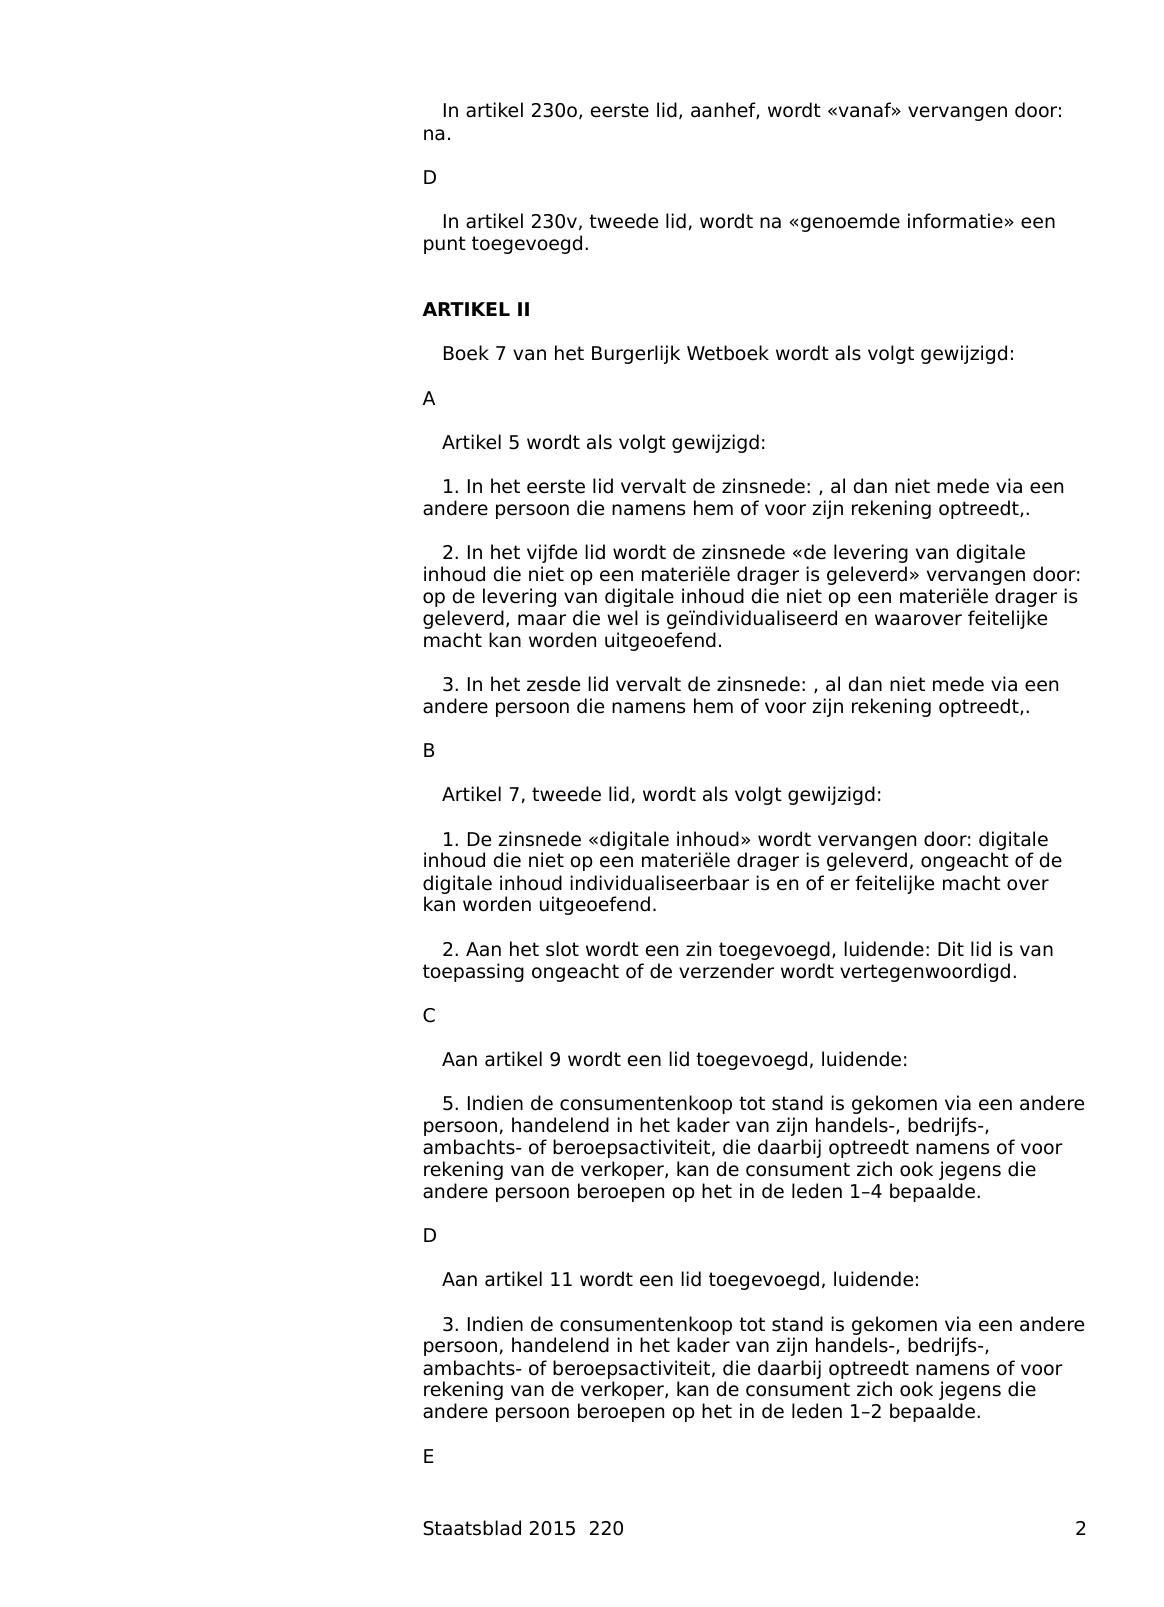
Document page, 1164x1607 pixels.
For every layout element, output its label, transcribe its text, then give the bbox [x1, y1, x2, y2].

text Artikel 5 wordt als volgt gewijzigd: [422, 432, 1087, 453]
text 3. Indien de consumentenkoop tot stand is gekomen via een andere persoon, handelend in het kader van zijn handels-, bedrijfs-, ambachts- of beroepsactiviteit, die daarbij optreedt namens of voor rekening van de verkoper, kan de consument zich ook jegens die andere persoon beroepen op het in de leden 1–2 bepaalde. [422, 1313, 1087, 1423]
text C [422, 1005, 1087, 1027]
text Artikel 7, tweede lid, wordt als volgt gewijzigd: [422, 784, 1087, 806]
text Aan artikel 11 wordt een lid toegevoegd, luidende: [422, 1269, 1087, 1291]
text B [422, 740, 1087, 762]
text 3. In het zesde lid vervalt de zinsnede: , al dan niet mede via een andere persoon die namens hem of voor zijn rekening optreedt,. [422, 674, 1087, 718]
text In artikel 230o, eerste lid, aanhef, wordt «vanaf» vervangen door: na. [422, 100, 1087, 144]
text 2. In het vijfde lid wordt de zinsnede «de levering van digitale inhoud die niet op een materiële drager is geleverd» vervangen door: op de levering van digitale inhoud die niet op een materiële drager is geleverd, maar die wel is geïndividualiseerd en waarover feitelijke macht kan worden uitgeoefend. [422, 542, 1087, 652]
text Aan artikel 9 wordt een lid toegevoegd, luidende: [422, 1049, 1087, 1071]
text D [422, 167, 1087, 188]
subtitle ARTIKEL II [422, 299, 1087, 321]
text Boek 7 van het Burgerlijk Wetboek wordt als volgt gewijzigd: [422, 343, 1087, 365]
text In artikel 230v, tweede lid, wordt na «genoemde informatie» een punt toegevoegd. [422, 211, 1087, 255]
text 1. De zinsnede «digitale inhoud» wordt vervangen door: digitale inhoud die niet op een materiële drager is geleverd, ongeacht of de digitale inhoud individualiseerbaar is en of er feitelijke macht over kan worden uitgeoefend. [422, 828, 1087, 916]
text 5. Indien de consumentenkoop tot stand is gekomen via een andere persoon, handelend in het kader van zijn handels-, bedrijfs-, ambachts- of beroepsactiviteit, die daarbij optreedt namens of voor rekening van de verkoper, kan de consument zich ook jegens die andere persoon beroepen op het in de leden 1–4 bepaalde. [422, 1093, 1087, 1203]
text A [422, 387, 1087, 409]
text 1. In het eerste lid vervalt de zinsnede: , al dan niet mede via een andere persoon die namens hem of voor zijn rekening optreedt,. [422, 476, 1087, 520]
text 2. Aan het slot wordt een zin toegevoegd, luidende: Dit lid is van toepassing ongeacht of de verzender wordt vertegenwoordigd. [422, 938, 1087, 982]
text D [422, 1225, 1087, 1247]
text E [422, 1446, 1087, 1467]
